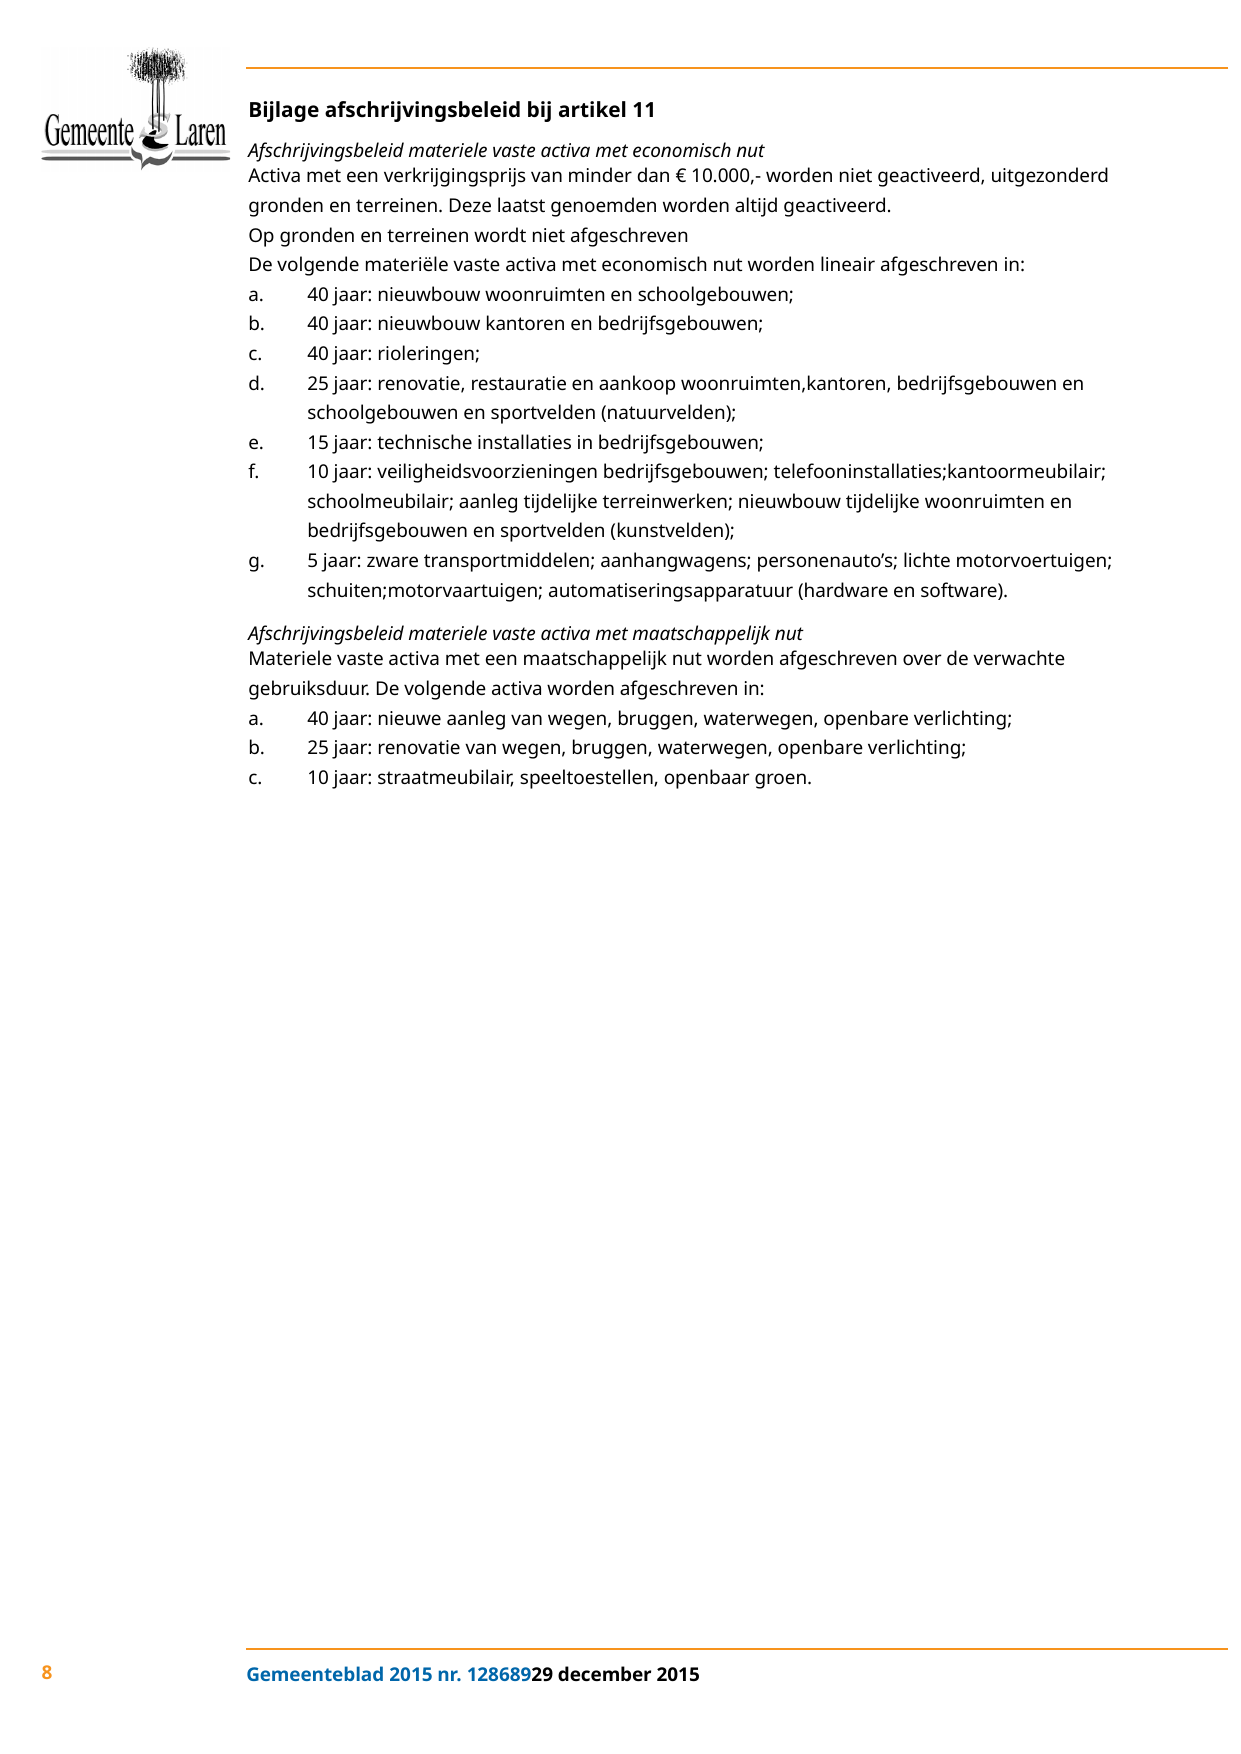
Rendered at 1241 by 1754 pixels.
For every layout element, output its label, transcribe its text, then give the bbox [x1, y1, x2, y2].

picture [41, 47, 231, 172]
list 10 jaar: veiligheidsvoorzieningen bedrijfsgebouwen; telefooninstallaties;kantoormeubilair; schoolmeubilair; aanleg tijdelijke terreinwerken; nieuwbouw tijdelijke woonruimten en bedrijfsgebouwen en sportvelden (kunstvelden); [248, 458, 1152, 543]
list 25 jaar: renovatie, restauratie en aankoop woonruimten,kantoren, bedrijfsgebouwen en schoolgebouwen en sportvelden (natuurvelden); [248, 370, 1152, 425]
list 15 jaar: technische installaties in bedrijfsgebouwen; [248, 429, 1152, 454]
text Afschrijvingsbeleid materiele vaste activa met economisch nut [248, 137, 1152, 163]
text De volgende materiële vaste activa met economisch nut worden lineair afgeschreven in: [248, 251, 1152, 277]
text Afschrijvingsbeleid materiele vaste activa met maatschappelijk nut [248, 620, 1152, 646]
list 40 jaar: nieuwbouw woonruimten en schoolgebouwen; [248, 281, 1152, 307]
list 25 jaar: renovatie van wegen, bruggen, waterwegen, openbare verlichting; [248, 734, 1152, 760]
text Activa met een verkrijgingsprijs van minder dan € 10.000,- worden niet geactiveerd, uitgezonderd gronden en terreinen. Deze laatst genoemden worden altijd geactiveerd. [248, 163, 1152, 218]
list 5 jaar: zware transportmiddelen; aanhangwagens; personenauto’s; lichte motorvoertuigen; schuiten;motorvaartuigen; automatiseringsapparatuur (hardware en software). [248, 547, 1152, 602]
list 40 jaar: nieuwe aanleg van wegen, bruggen, waterwegen, openbare verlichting; [248, 705, 1152, 731]
list 10 jaar: straatmeubilair, speeltoestellen, openbaar groen. [248, 764, 1152, 790]
list 40 jaar: nieuwbouw kantoren en bedrijfsgebouwen; [248, 311, 1152, 336]
text Materiele vaste activa met een maatschappelijk nut worden afgeschreven over de verwachte gebruiksduur. De volgende activa worden afgeschreven in: [248, 646, 1152, 701]
text Bijlage afschrijvingsbeleid bij artikel 11 [248, 95, 1152, 123]
list 40 jaar: rioleringen; [248, 340, 1152, 366]
text Op gronden en terreinen wordt niet afgeschreven [248, 222, 1152, 247]
